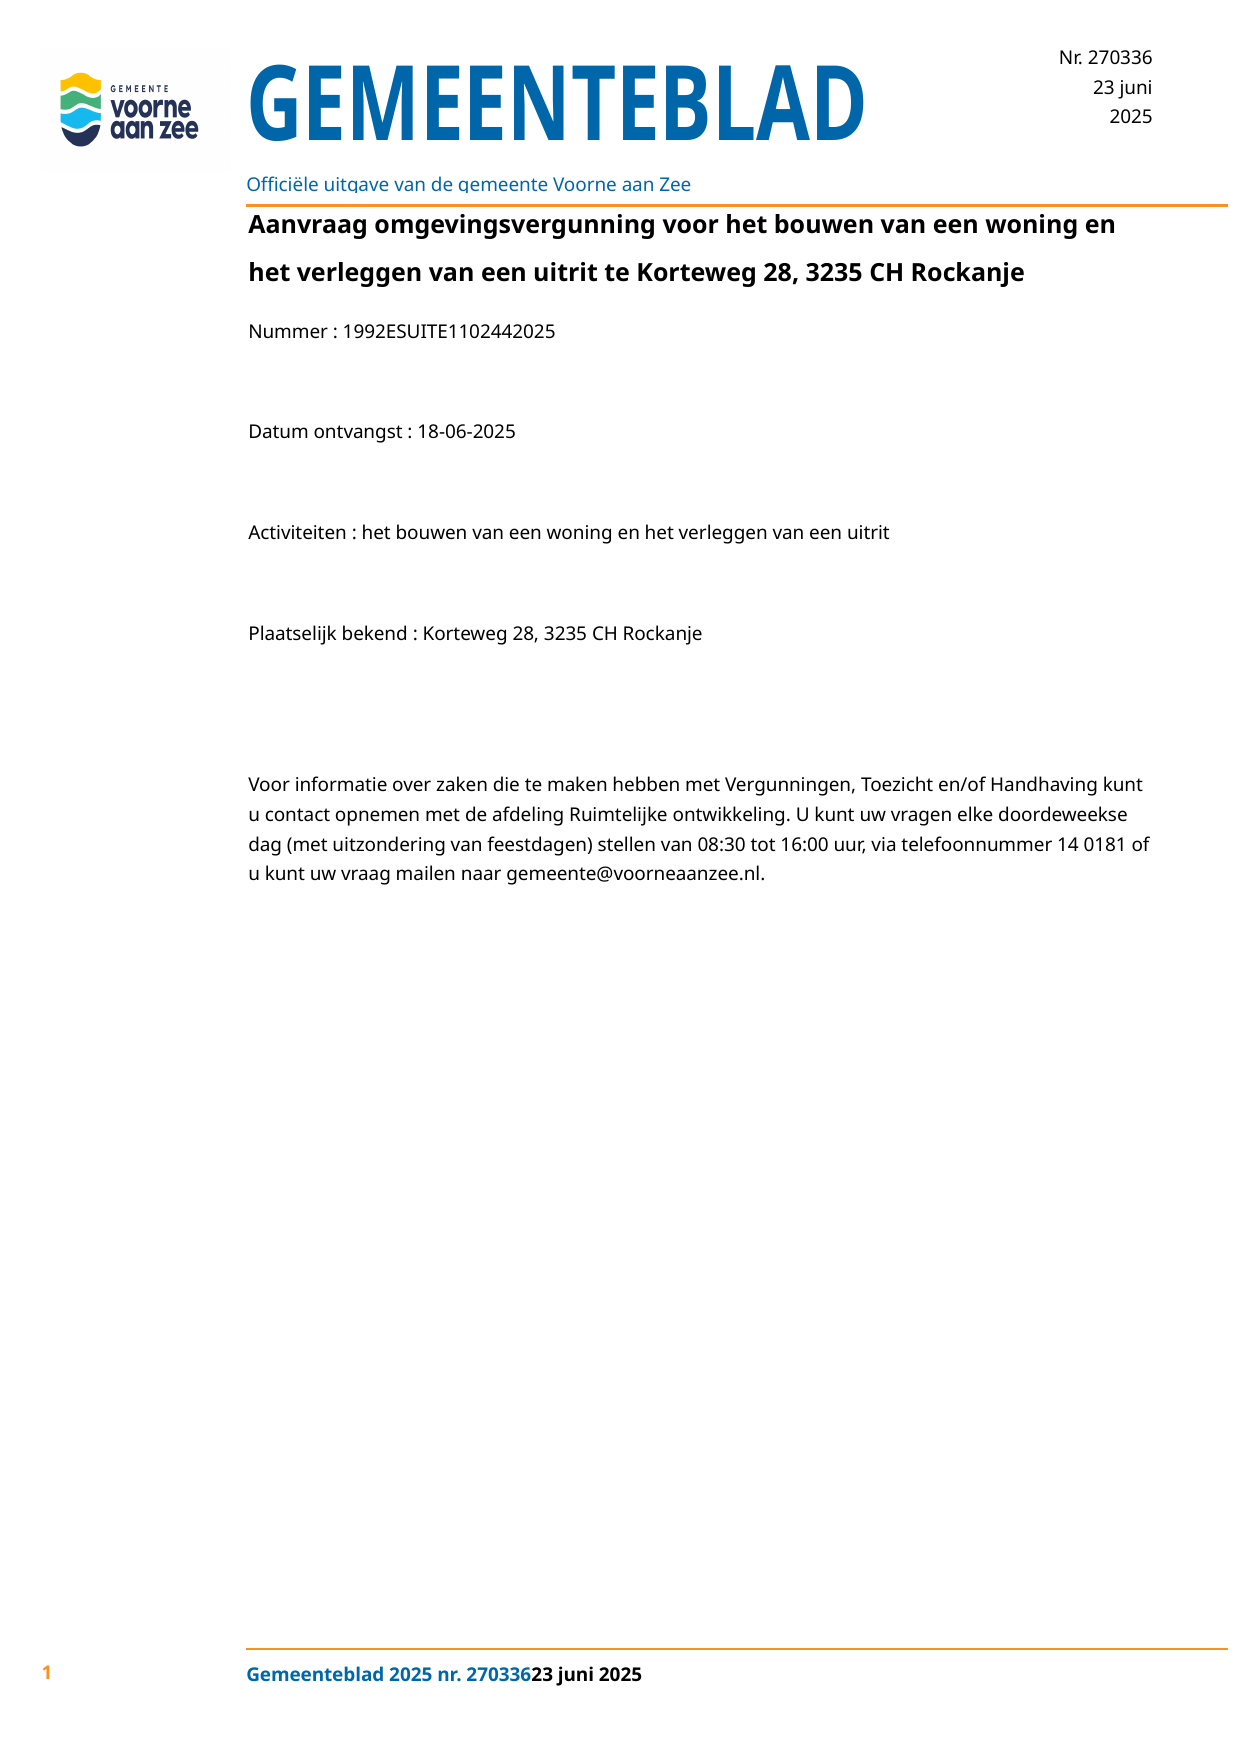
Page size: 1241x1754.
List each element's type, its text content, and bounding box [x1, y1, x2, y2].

text Plaatselijk bekend : Korteweg 28, 3235 CH Rockanje [248, 620, 1152, 646]
text Aanvraag omgevingsvergunning voor het bouwen van een woning en het verleggen van een uitrit te Korteweg 28, 3235 CH Rockanje [248, 207, 1152, 288]
text Voor informatie over zaken die te maken hebben met Vergunningen, Toezicht en/of Handhaving kunt u contact opnemen met de afdeling Ruimtelijke ontwikkeling. U kunt uw vragen elke doordeweekse dag (met uitzondering van feestdagen) stellen van 08:30 tot 16:00 uur, via telefoonnummer 14 0181 of u kunt uw vraag mailen naar gemeente@voorneaanzee.nl. [248, 772, 1152, 886]
text Datum ontvangst : 18-06-2025 [248, 419, 1152, 444]
text Activiteiten : het bouwen van een woning en het verleggen van een uitrit [248, 519, 1152, 545]
text Nummer : 1992ESUITE1102442025 [248, 318, 1152, 344]
picture [41, 47, 231, 172]
